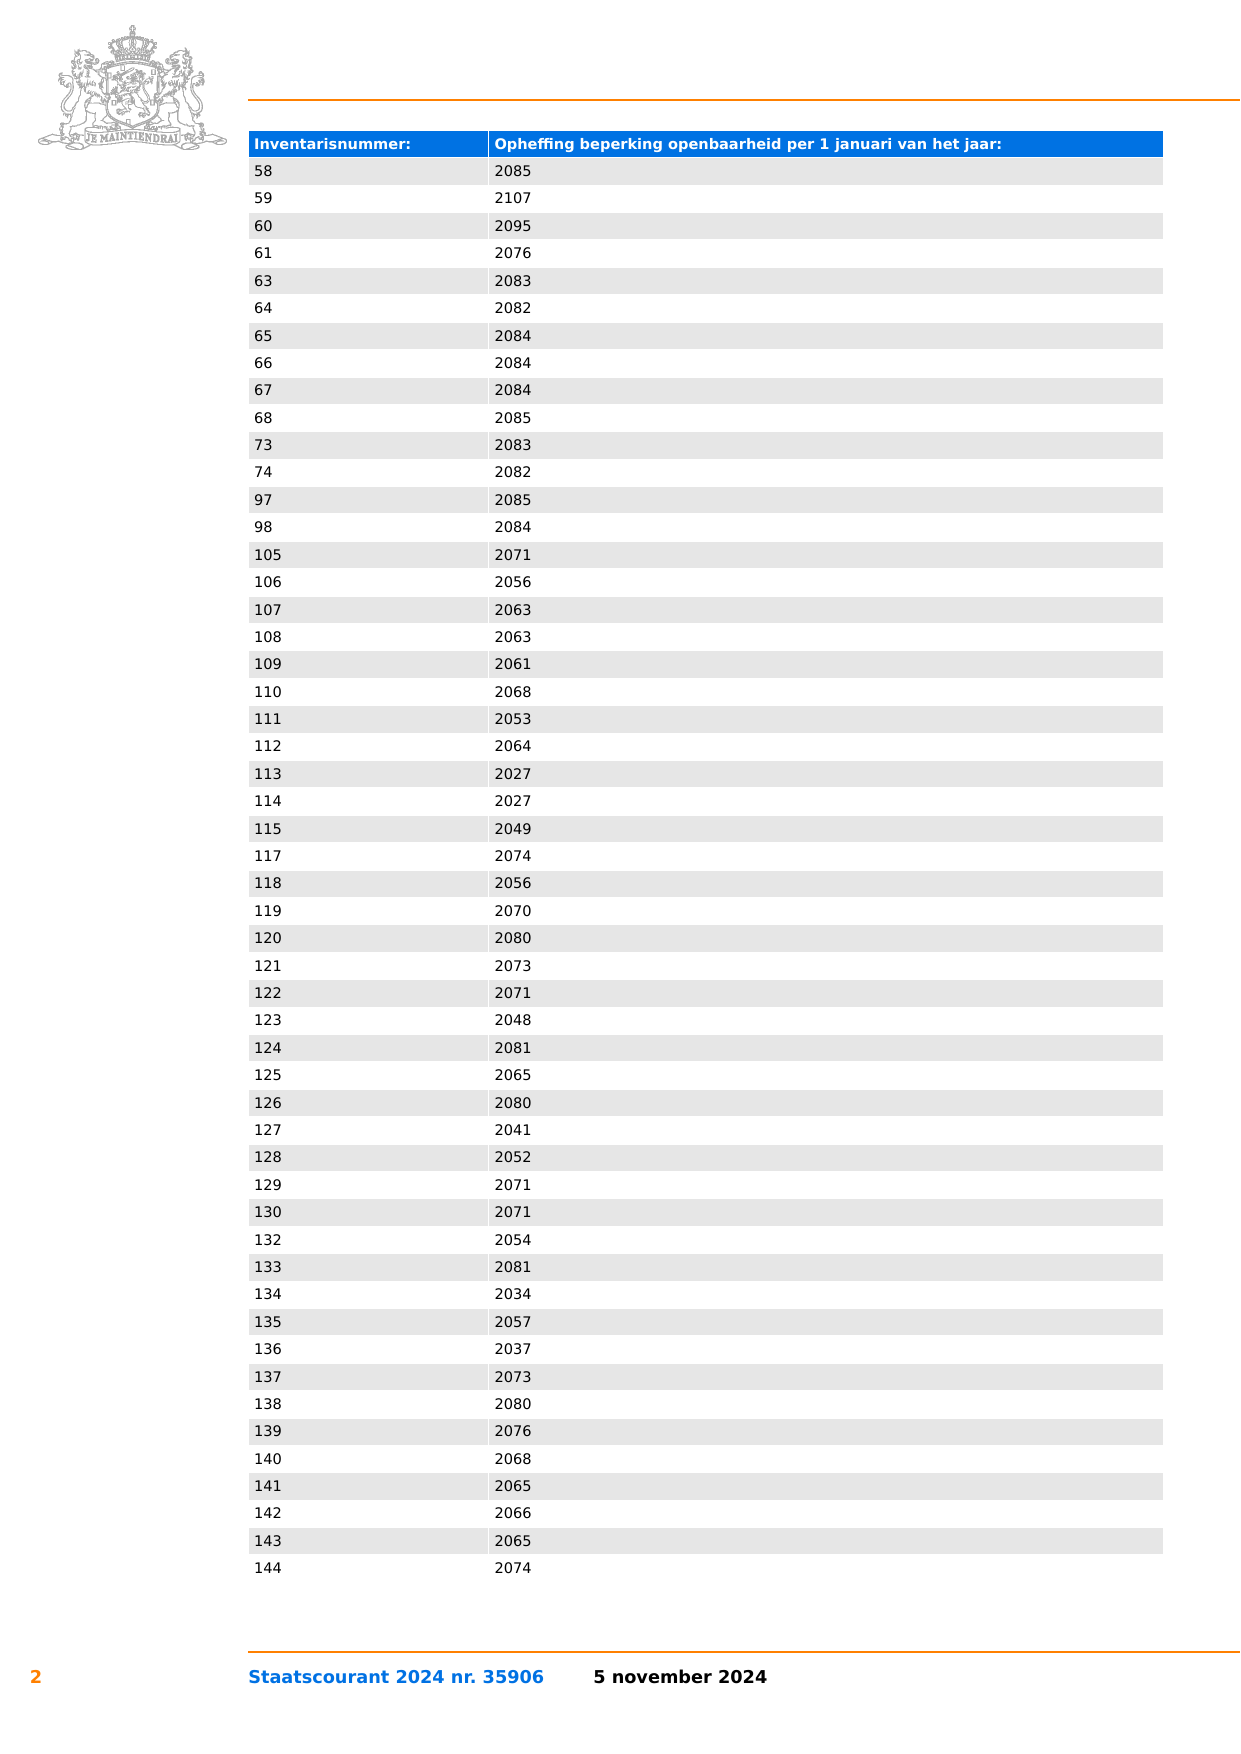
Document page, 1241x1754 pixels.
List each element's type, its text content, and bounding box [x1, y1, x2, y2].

table_cell 2082 [489, 460, 1163, 486]
table_cell 126 [249, 1090, 488, 1116]
table_cell 2041 [489, 1117, 1163, 1143]
table_cell 60 [249, 213, 488, 239]
table_cell 125 [249, 1063, 488, 1089]
table_cell 2085 [489, 158, 1163, 185]
table_cell 2107 [489, 186, 1163, 212]
table_cell 2071 [489, 1199, 1163, 1226]
table_cell 114 [249, 789, 488, 815]
table_cell 2052 [489, 1145, 1163, 1171]
table_cell 2080 [489, 925, 1163, 952]
table_cell 2070 [489, 898, 1163, 924]
table_cell 2057 [489, 1309, 1163, 1335]
table_cell 135 [249, 1309, 488, 1335]
table_cell 2063 [489, 597, 1163, 623]
table_cell 2065 [489, 1528, 1163, 1554]
table_header Opheffing beperking openbaarheid per 1 januari van het jaar: [489, 131, 1163, 157]
picture [38, 25, 227, 150]
table_cell 137 [249, 1364, 488, 1390]
table_cell 109 [249, 651, 488, 678]
table_cell 2081 [489, 1035, 1163, 1061]
table_cell 129 [249, 1172, 488, 1198]
table_cell 2085 [489, 405, 1163, 431]
table_cell 2063 [489, 624, 1163, 650]
table_cell 2049 [489, 816, 1163, 842]
table_cell 2027 [489, 789, 1163, 815]
table_cell 66 [249, 350, 488, 376]
table_cell 2084 [489, 515, 1163, 541]
table_cell 118 [249, 871, 488, 897]
table_cell 2073 [489, 1364, 1163, 1390]
table_cell 2066 [489, 1501, 1163, 1527]
table_cell 65 [249, 323, 488, 349]
table_cell 2082 [489, 295, 1163, 322]
table_cell 68 [249, 405, 488, 431]
table_cell 112 [249, 734, 488, 760]
table_cell 120 [249, 925, 488, 952]
table_header Inventarisnummer: [249, 131, 488, 157]
table_cell 2081 [489, 1254, 1163, 1281]
table_cell 136 [249, 1336, 488, 1363]
table_cell 67 [249, 378, 488, 404]
table_cell 2071 [489, 542, 1163, 568]
table_cell 2085 [489, 487, 1163, 513]
table_cell 130 [249, 1199, 488, 1226]
table_cell 2027 [489, 761, 1163, 787]
table_cell 117 [249, 843, 488, 869]
table_cell 2065 [489, 1063, 1163, 1089]
table_cell 128 [249, 1145, 488, 1171]
table_cell 139 [249, 1419, 488, 1445]
table_cell 2084 [489, 378, 1163, 404]
table_cell 2080 [489, 1090, 1163, 1116]
table_cell 138 [249, 1391, 488, 1417]
table_cell 123 [249, 1008, 488, 1034]
table_cell 2068 [489, 1446, 1163, 1472]
table_cell 2073 [489, 953, 1163, 979]
table_cell 107 [249, 597, 488, 623]
table_cell 73 [249, 432, 488, 459]
table_cell 2056 [489, 569, 1163, 596]
table_cell 2068 [489, 679, 1163, 705]
table_cell 140 [249, 1446, 488, 1472]
table_cell 2054 [489, 1227, 1163, 1253]
table_cell 134 [249, 1282, 488, 1308]
table_cell 2083 [489, 268, 1163, 294]
table_cell 59 [249, 186, 488, 212]
table_cell 108 [249, 624, 488, 650]
table_cell 111 [249, 706, 488, 733]
table_cell 58 [249, 158, 488, 185]
table_cell 2076 [489, 1419, 1163, 1445]
table_cell 132 [249, 1227, 488, 1253]
table_cell 110 [249, 679, 488, 705]
table_cell 119 [249, 898, 488, 924]
table_cell 106 [249, 569, 488, 596]
table_cell 2076 [489, 241, 1163, 267]
table_cell 2071 [489, 980, 1163, 1007]
table_cell 144 [249, 1556, 488, 1582]
table_cell 63 [249, 268, 488, 294]
table_cell 2053 [489, 706, 1163, 733]
table_cell 74 [249, 460, 488, 486]
table_cell 64 [249, 295, 488, 322]
table_cell 115 [249, 816, 488, 842]
table_cell 122 [249, 980, 488, 1007]
table_cell 143 [249, 1528, 488, 1554]
table_cell 113 [249, 761, 488, 787]
table_cell 133 [249, 1254, 488, 1281]
table_cell 2065 [489, 1473, 1163, 1500]
table_cell 2080 [489, 1391, 1163, 1417]
table_cell 2064 [489, 734, 1163, 760]
table_cell 2084 [489, 350, 1163, 376]
table_cell 105 [249, 542, 488, 568]
table_cell 2095 [489, 213, 1163, 239]
table_cell 2034 [489, 1282, 1163, 1308]
table_cell 2056 [489, 871, 1163, 897]
table_cell 2037 [489, 1336, 1163, 1363]
table_cell 2071 [489, 1172, 1163, 1198]
table_cell 121 [249, 953, 488, 979]
table_cell 2074 [489, 843, 1163, 869]
table_cell 61 [249, 241, 488, 267]
table_cell 2083 [489, 432, 1163, 459]
table_cell 2084 [489, 323, 1163, 349]
table_cell 2074 [489, 1556, 1163, 1582]
table_cell 141 [249, 1473, 488, 1500]
table_cell 142 [249, 1501, 488, 1527]
table_cell 2061 [489, 651, 1163, 678]
table_cell 2048 [489, 1008, 1163, 1034]
table_cell 127 [249, 1117, 488, 1143]
table_cell 98 [249, 515, 488, 541]
table_cell 97 [249, 487, 488, 513]
table_cell 124 [249, 1035, 488, 1061]
